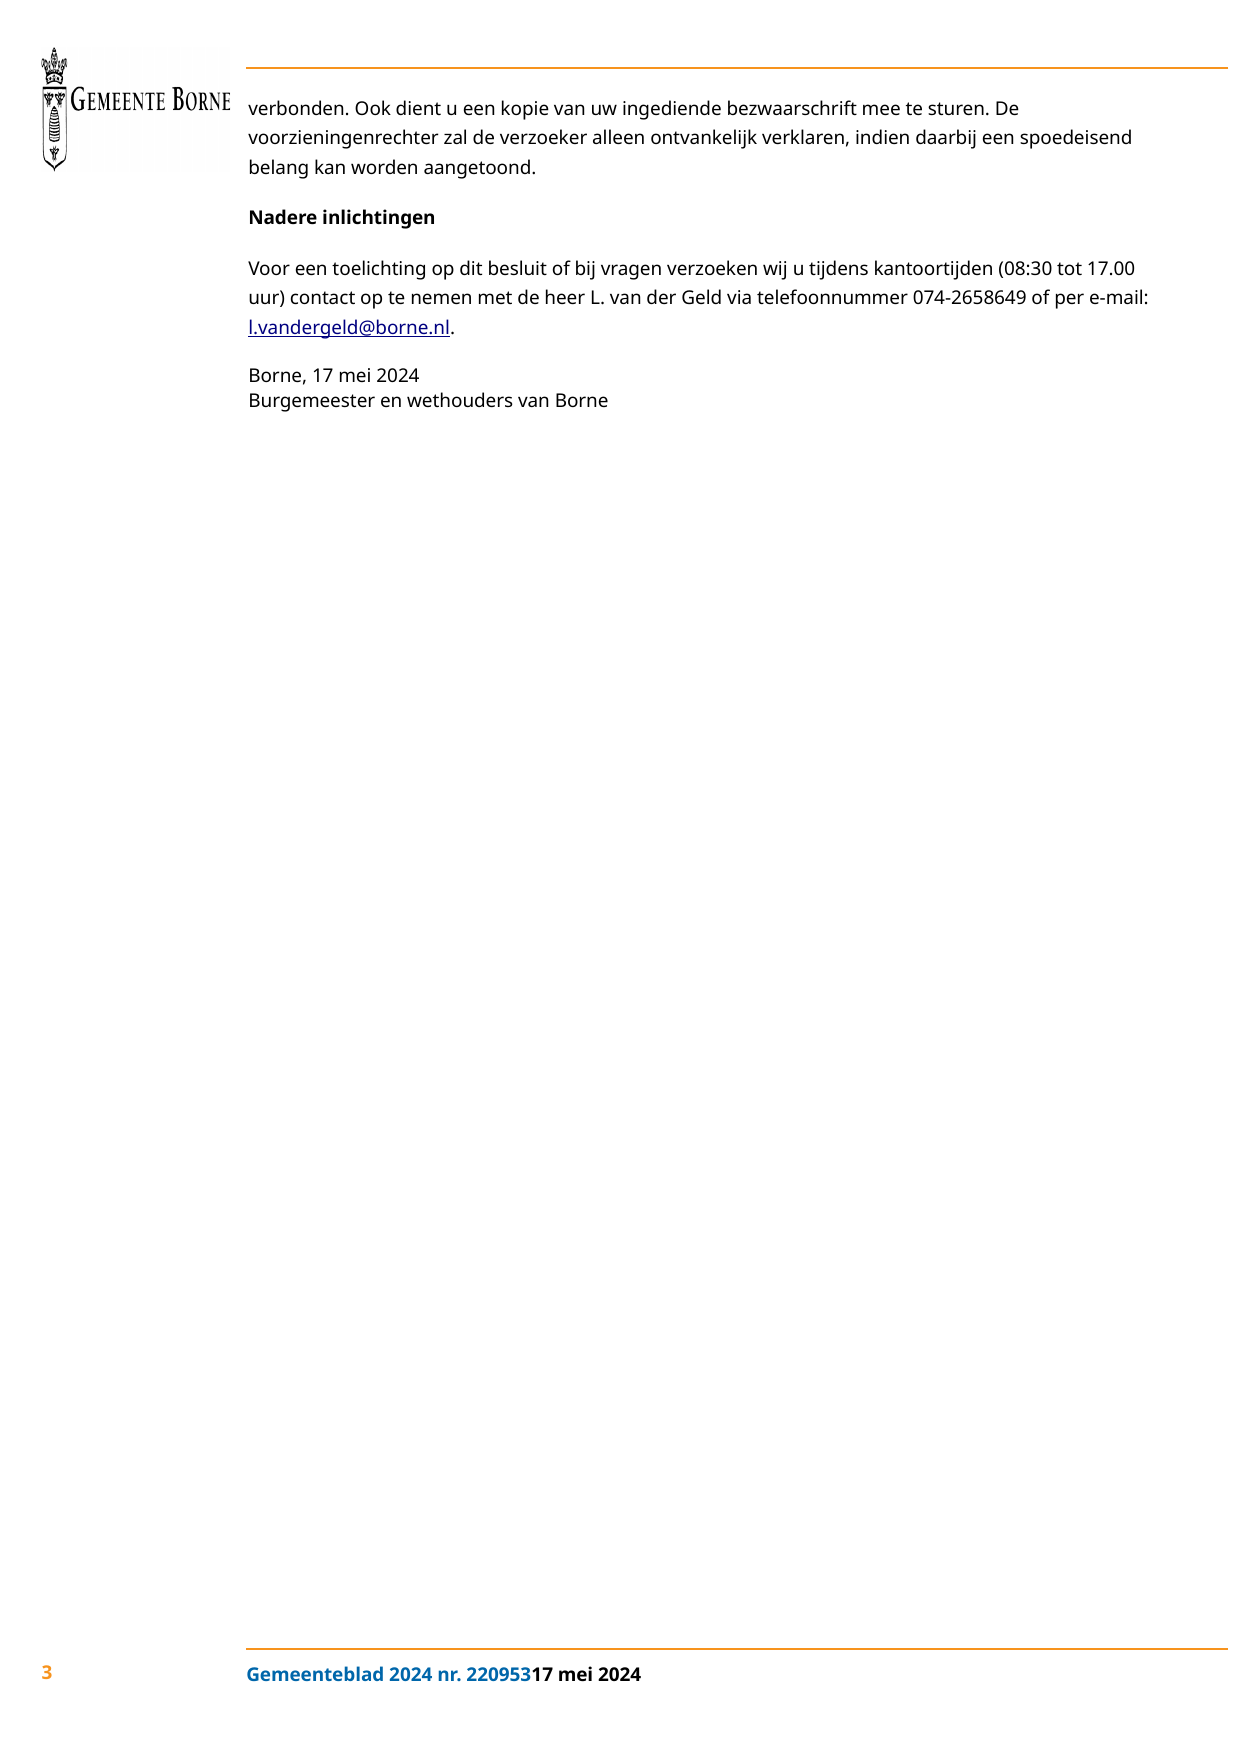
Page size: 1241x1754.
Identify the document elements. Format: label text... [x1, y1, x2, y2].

text Burgemeester en wethouders van Borne [248, 387, 1152, 413]
text Borne, 17 mei 2024 [248, 362, 1152, 387]
text verbonden. Ook dient u een kopie van uw ingediende bezwaarschrift mee te sturen. De voorzieningenrechter zal de verzoeker alleen ontvankelijk verklaren, indien daarbij een spoedeisend belang kan worden aangetoond. [248, 95, 1152, 180]
text Voor een toelichting op dit besluit of bij vragen verzoeken wij u tijdens kantoortijden (08:30 tot 17.00 uur) contact op te nemen met de heer L. van der Geld via telefoonnummer 074-2658649 of per e-mail: l.vandergeld@borne.nl. [248, 255, 1152, 340]
picture [41, 47, 231, 172]
text Nadere inlichtingen [248, 204, 1152, 230]
